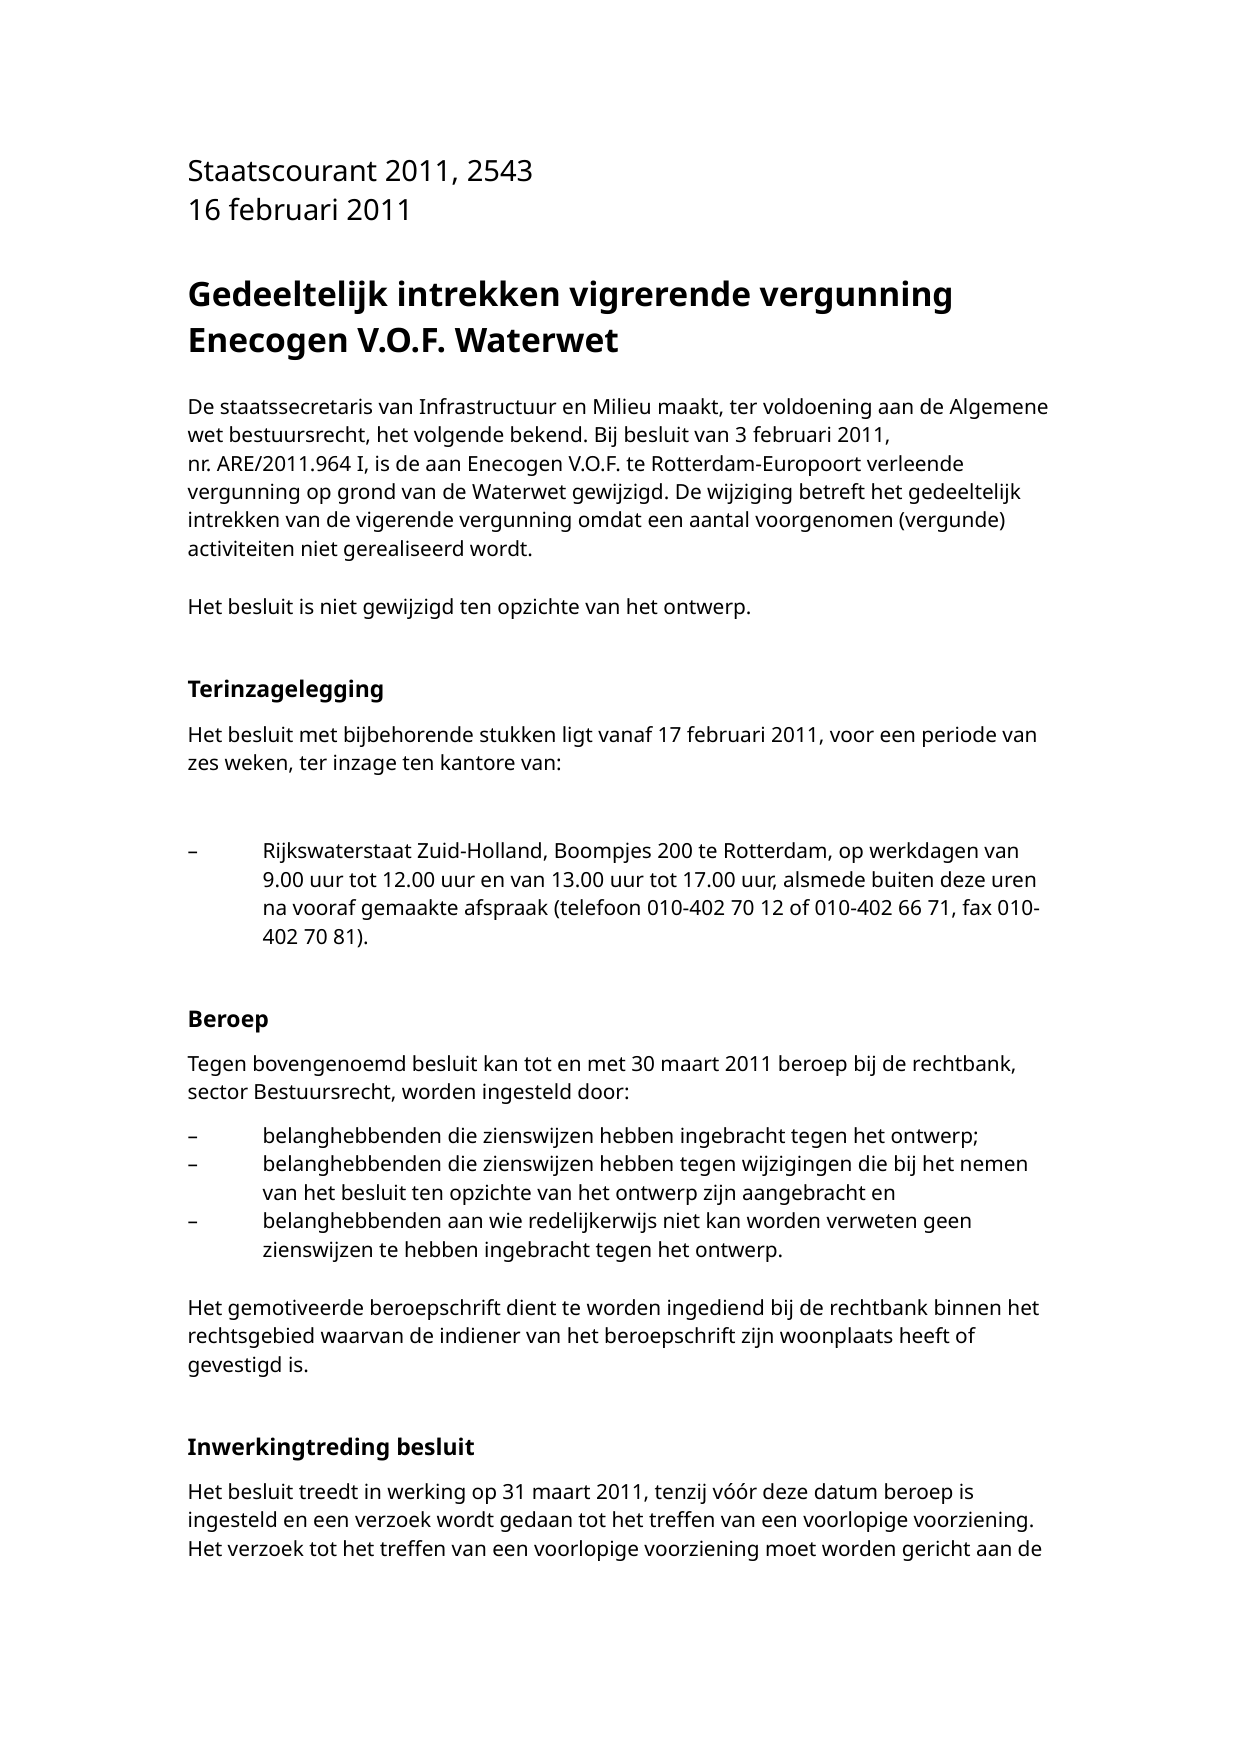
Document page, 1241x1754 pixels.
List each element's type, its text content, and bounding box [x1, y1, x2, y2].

text De staatssecretaris van Infrastructuur en Milieu maakt, ter voldoening aan de Algemene wet bestuursrecht, het volgende bekend. Bij besluit van 3 februari 2011, nr. ARE/2011.964 I, is de aan Enecogen V.O.F. te Rotterdam-Europoort verleende vergunning op grond van de Waterwet gewijzigd. De wijziging betreft het gedeeltelijk intrekken van de vigerende vergunning omdat een aantal voorgenomen (vergunde) activiteiten niet gerealiseerd wordt. [187, 392, 1053, 562]
subtitle Terinzagelegging [187, 673, 1053, 705]
list belanghebbenden die zienswijzen hebben ingebracht tegen het ontwerp; [187, 1121, 1053, 1149]
text Tegen bovengenoemd besluit kan tot en met 30 maart 2011 beroep bij de rechtbank, sector Bestuursrecht, worden ingesteld door: [187, 1049, 1053, 1106]
text Staatscourant 2011, 2543 [187, 150, 1053, 190]
subtitle Inwerkingtreding besluit [187, 1431, 1053, 1462]
subtitle Beroep [187, 1003, 1053, 1034]
text Het besluit met bijbehorende stukken ligt vanaf 17 februari 2011, voor een periode van zes weken, ter inzage ten kantore van: [187, 720, 1053, 777]
subtitle Gedeeltelijk intrekken vigrerende vergunning Enecogen V.O.F. Waterwet [187, 271, 1053, 362]
text Het besluit is niet gewijzigd ten opzichte van het ontwerp. [187, 592, 1053, 621]
text Het besluit treedt in werking op 31 maart 2011, tenzij vóór deze datum beroep is ingesteld en een verzoek wordt gedaan tot het treffen van een voorlopige voorziening. Het verzoek tot het treffen van een voorlopige voorziening moet worden gericht aan de [187, 1477, 1053, 1562]
text Het gemotiveerde beroepschrift dient te worden ingediend bij de rechtbank binnen het rechtsgebied waarvan de indiener van het beroepschrift zijn woonplaats heeft of gevestigd is. [187, 1293, 1053, 1378]
list Rijkswaterstaat Zuid-Holland, Boompjes 200 te Rotterdam, op werkdagen van 9.00 uur tot 12.00 uur en van 13.00 uur tot 17.00 uur, alsmede buiten deze uren na vooraf gemaakte afspraak (telefoon 010-402 70 12 of 010-402 66 71, fax 010-402 70 81). [187, 837, 1053, 950]
text 16 februari 2011 [187, 190, 1053, 229]
list belanghebbenden aan wie redelijkerwijs niet kan worden verweten geen zienswijzen te hebben ingebracht tegen het ontwerp. [187, 1206, 1053, 1263]
list belanghebbenden die zienswijzen hebben tegen wijzigingen die bij het nemen van het besluit ten opzichte van het ontwerp zijn aangebracht en [187, 1149, 1053, 1206]
